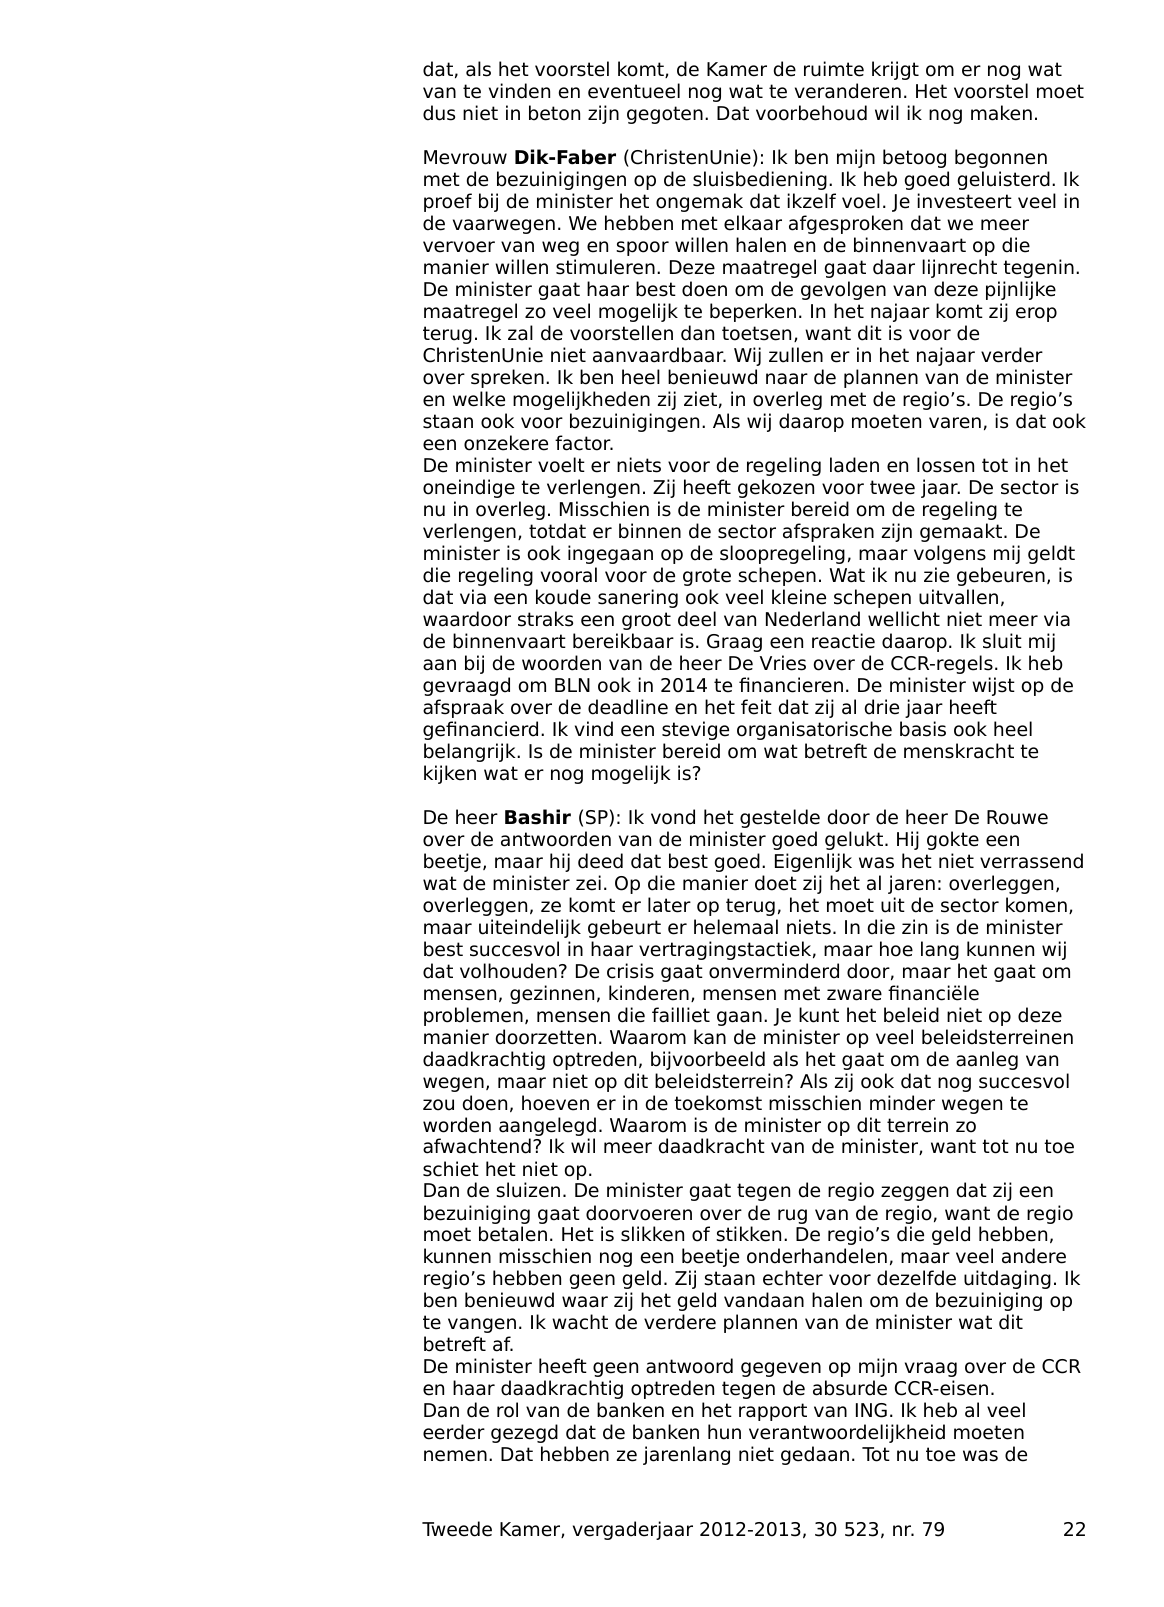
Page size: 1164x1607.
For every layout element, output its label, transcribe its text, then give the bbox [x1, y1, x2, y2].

text De minister voelt er niets voor de regeling laden en lossen tot in het oneindige te verlengen. Zij heeft gekozen voor twee jaar. De sector is nu in overleg. Misschien is de minister bereid om de regeling te verlengen, totdat er binnen de sector afspraken zijn gemaakt. De minister is ook ingegaan op de sloopregeling, maar volgens mij geldt die regeling vooral voor de grote schepen. Wat ik nu zie gebeuren, is dat via een koude sanering ook veel kleine schepen uitvallen, waardoor straks een groot deel van Nederland wellicht niet meer via de binnenvaart bereikbaar is. Graag een reactie daarop. Ik sluit mij aan bij de woorden van de heer De Vries over de CCR-regels. Ik heb gevraagd om BLN ook in 2014 te financieren. De minister wijst op de afspraak over de deadline en het feit dat zij al drie jaar heeft gefinancierd. Ik vind een stevige organisatorische basis ook heel belangrijk. Is de minister bereid om wat betreft de menskracht te kijken wat er nog mogelijk is? [422, 455, 1087, 784]
text De minister heeft geen antwoord gegeven op mijn vraag over de CCR en haar daadkrachtig optreden tegen de absurde CCR-eisen. [422, 1356, 1087, 1400]
text Dan de rol van de banken en het rapport van ING. Ik heb al veel eerder gezegd dat de banken hun verantwoordelijkheid moeten nemen. Dat hebben ze jarenlang niet gedaan. Tot nu toe was de [422, 1400, 1087, 1466]
text dat, als het voorstel komt, de Kamer de ruimte krijgt om er nog wat van te vinden en eventueel nog wat te veranderen. Het voorstel moet dus niet in beton zijn gegoten. Dat voorbehoud wil ik nog maken. [422, 59, 1087, 125]
text Mevrouw Dik-Faber (ChristenUnie): Ik ben mijn betoog begonnen met de bezuinigingen op de sluisbediening. Ik heb goed geluisterd. Ik proef bij de minister het ongemak dat ikzelf voel. Je investeert veel in de vaarwegen. We hebben met elkaar afgesproken dat we meer vervoer van weg en spoor willen halen en de binnenvaart op die manier willen stimuleren. Deze maatregel gaat daar lijnrecht tegenin. De minister gaat haar best doen om de gevolgen van deze pijnlijke maatregel zo veel mogelijk te beperken. In het najaar komt zij erop terug. Ik zal de voorstellen dan toetsen, want dit is voor de ChristenUnie niet aanvaardbaar. Wij zullen er in het najaar verder over spreken. Ik ben heel benieuwd naar de plannen van de minister en welke mogelijkheden zij ziet, in overleg met de regio’s. De regio’s staan ook voor bezuinigingen. Als wij daarop moeten varen, is dat ook een onzekere factor. [422, 147, 1087, 455]
text Dan de sluizen. De minister gaat tegen de regio zeggen dat zij een bezuiniging gaat doorvoeren over de rug van de regio, want de regio moet betalen. Het is slikken of stikken. De regio’s die geld hebben, kunnen misschien nog een beetje onderhandelen, maar veel andere regio’s hebben geen geld. Zij staan echter voor dezelfde uitdaging. Ik ben benieuwd waar zij het geld vandaan halen om de bezuiniging op te vangen. Ik wacht de verdere plannen van de minister wat dit betreft af. [422, 1180, 1087, 1356]
text De heer Bashir (SP): Ik vond het gestelde door de heer De Rouwe over de antwoorden van de minister goed gelukt. Hij gokte een beetje, maar hij deed dat best goed. Eigenlijk was het niet verrassend wat de minister zei. Op die manier doet zij het al jaren: overleggen, overleggen, ze komt er later op terug, het moet uit de sector komen, maar uiteindelijk gebeurt er helemaal niets. In die zin is de minister best succesvol in haar vertragingstactiek, maar hoe lang kunnen wij dat volhouden? De crisis gaat onverminderd door, maar het gaat om mensen, gezinnen, kinderen, mensen met zware financiële problemen, mensen die failliet gaan. Je kunt het beleid niet op deze manier doorzetten. Waarom kan de minister op veel beleidsterreinen daadkrachtig optreden, bijvoorbeeld als het gaat om de aanleg van wegen, maar niet op dit beleidsterrein? Als zij ook dat nog succesvol zou doen, hoeven er in de toekomst misschien minder wegen te worden aangelegd. Waarom is de minister op dit terrein zo afwachtend? Ik wil meer daadkracht van de minister, want tot nu toe schiet het niet op. [422, 807, 1087, 1180]
